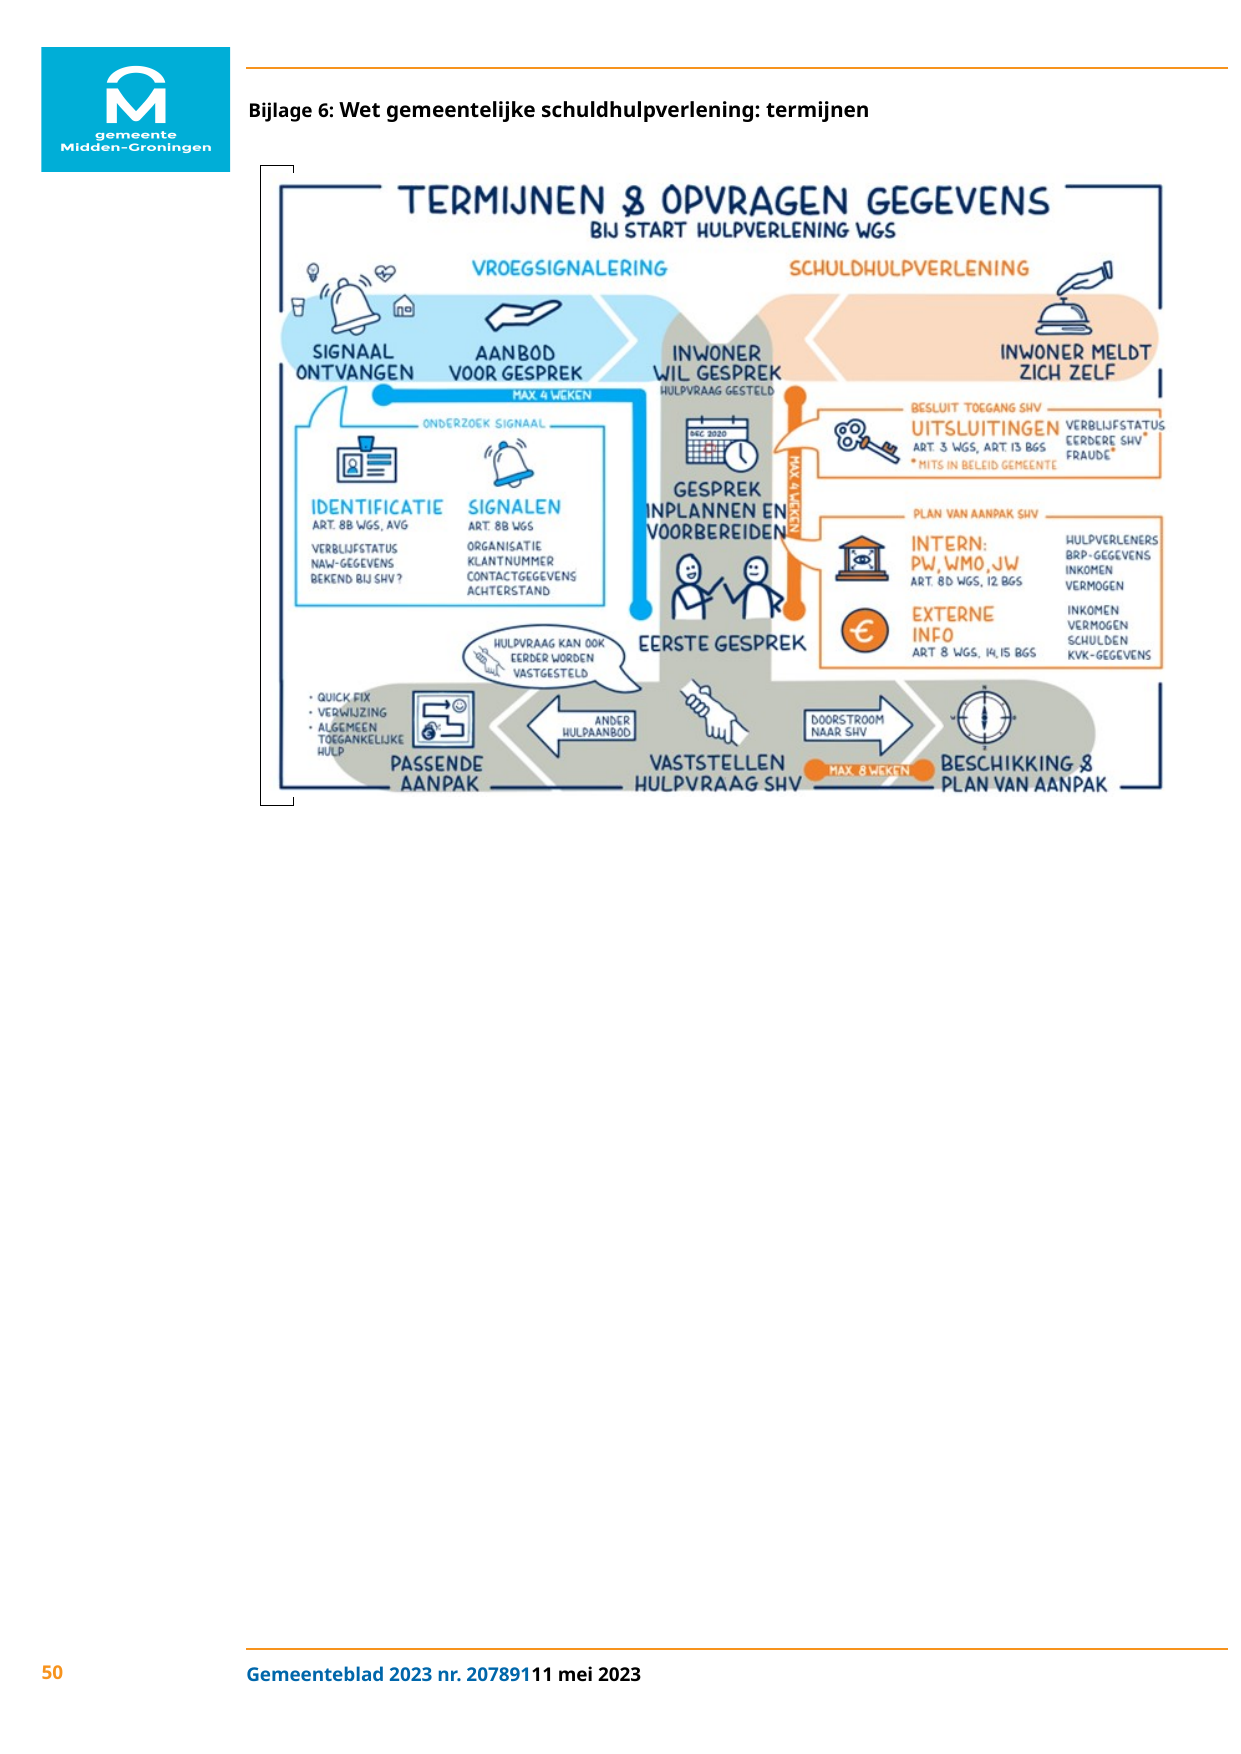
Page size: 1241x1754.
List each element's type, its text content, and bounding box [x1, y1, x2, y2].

picture [184, 146, 190, 153]
picture [107, 89, 165, 122]
text Bijlage 6: Wet gemeentelijke schuldhulpverlening: termijnen [248, 95, 1152, 123]
picture [268, 173, 1173, 797]
picture [108, 66, 164, 82]
